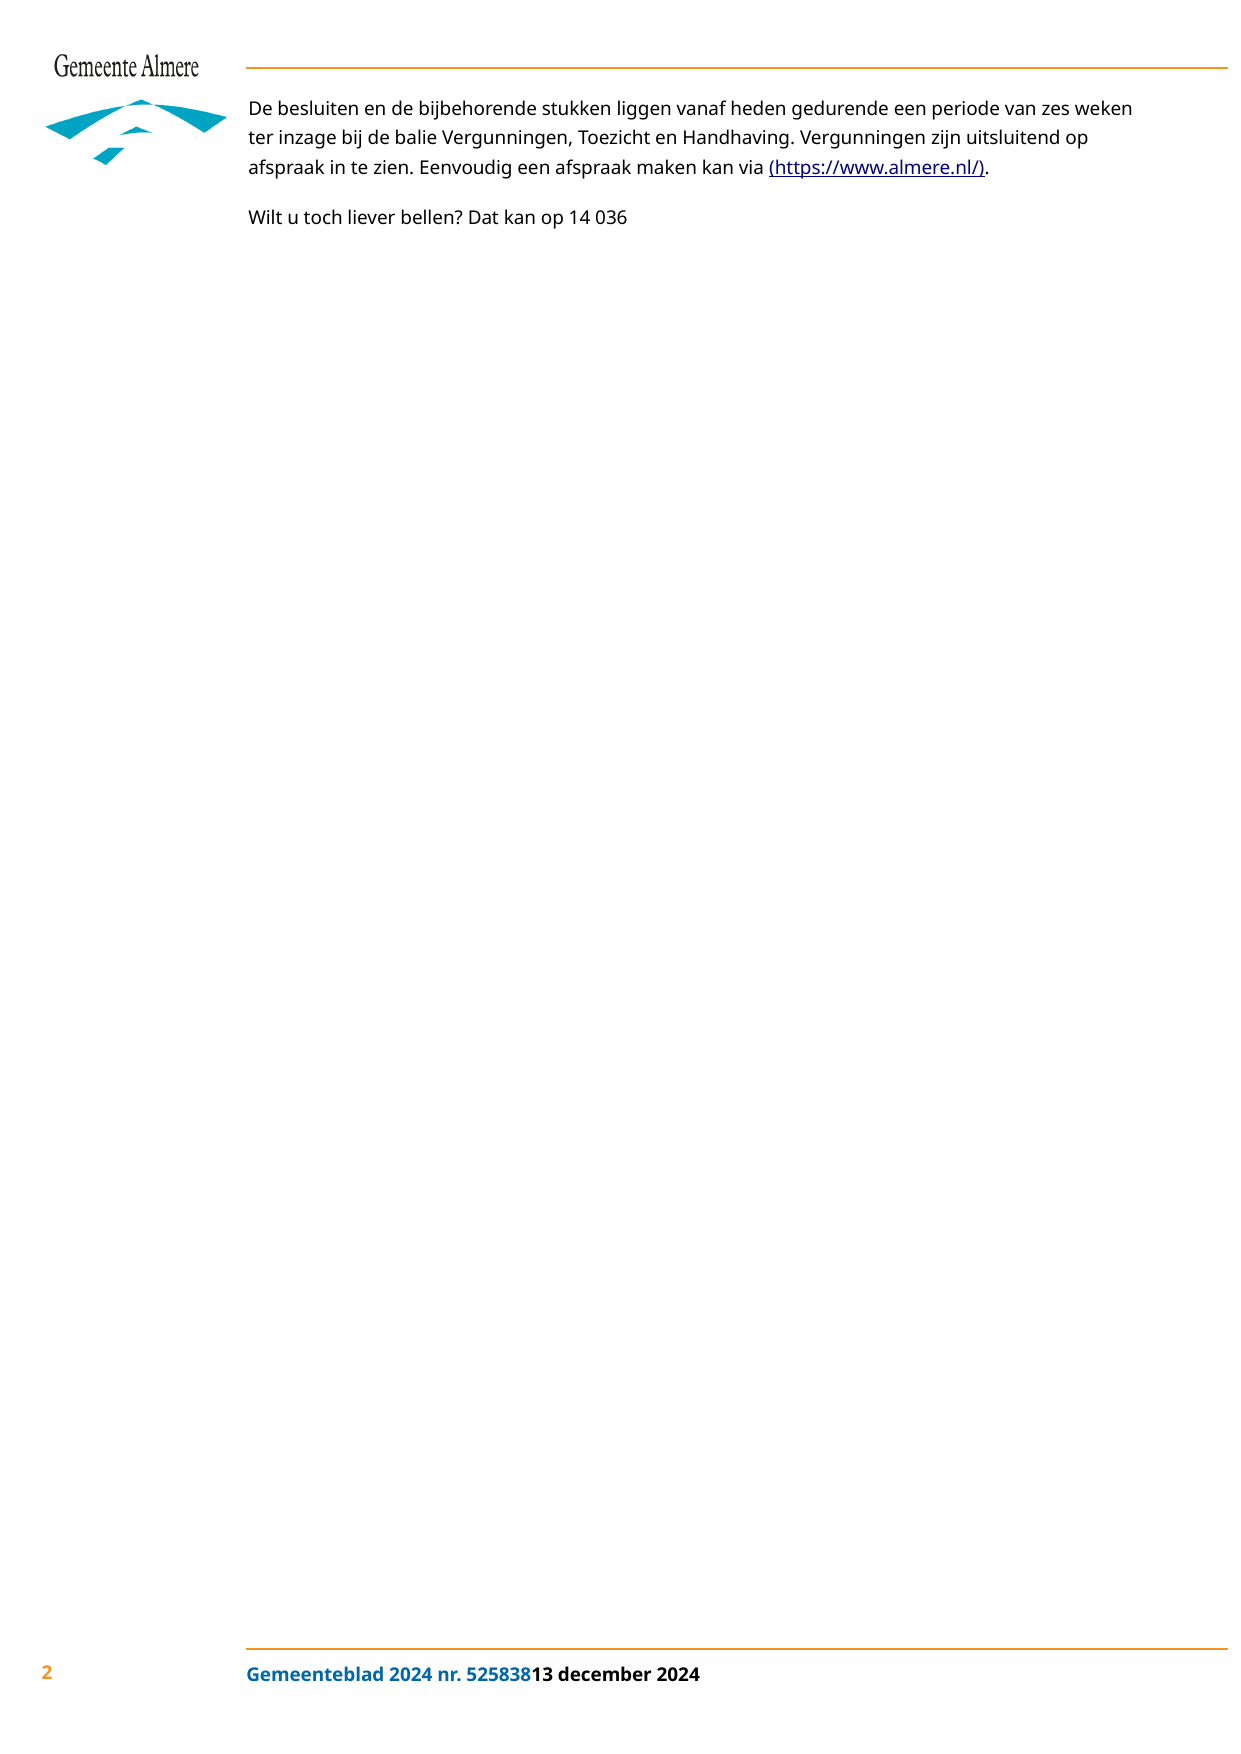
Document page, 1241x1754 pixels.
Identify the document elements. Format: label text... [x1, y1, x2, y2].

picture [41, 47, 231, 172]
text De besluiten en de bijbehorende stukken liggen vanaf heden gedurende een periode van zes weken ter inzage bij de balie Vergunningen, Toezicht en Handhaving. Vergunningen zijn uitsluitend op afspraak in te zien. Eenvoudig een afspraak maken kan via (https://www.almere.nl/). [248, 95, 1152, 180]
text Wilt u toch liever bellen? Dat kan op 14 036 [248, 204, 1152, 230]
